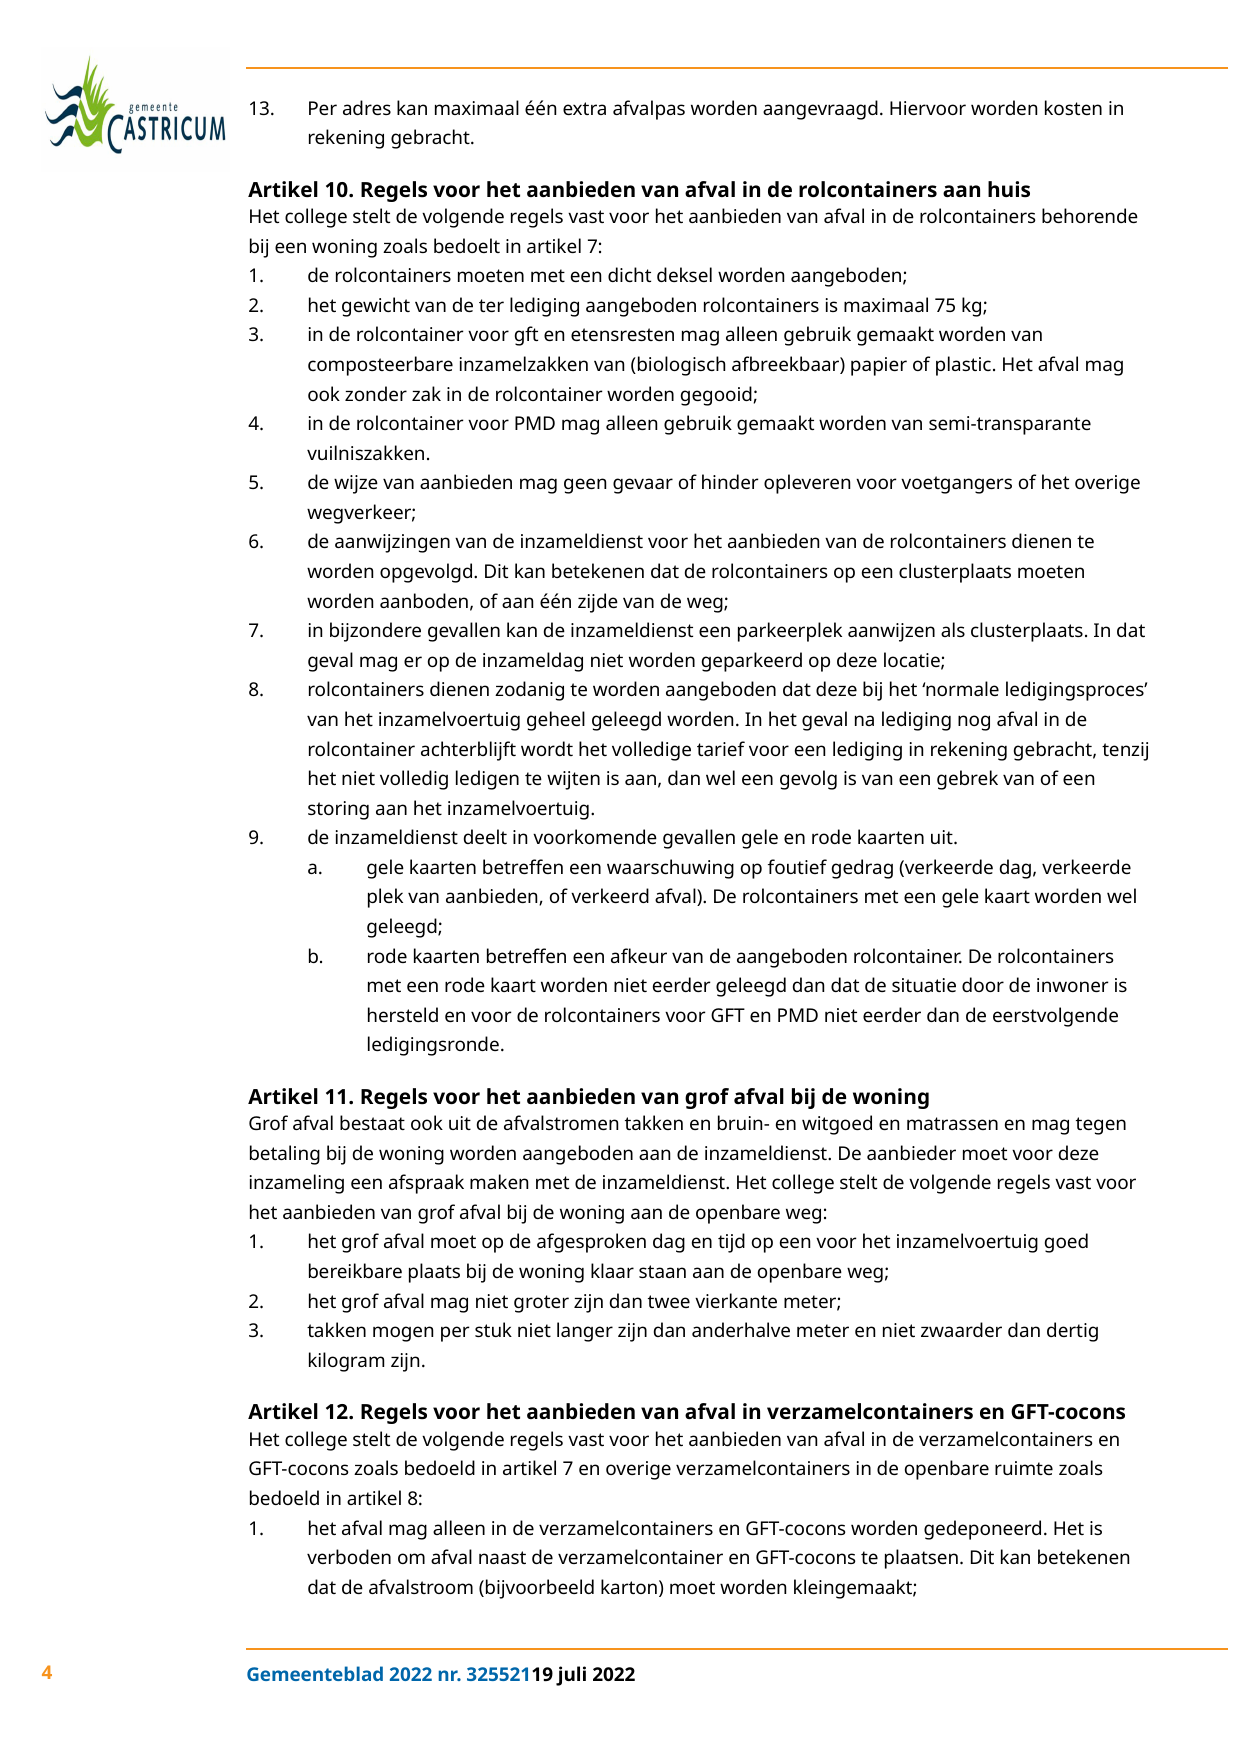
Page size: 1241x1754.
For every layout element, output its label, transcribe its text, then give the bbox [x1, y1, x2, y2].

list rode kaarten betreffen een afkeur van de aangeboden rolcontainer. De rolcontainers met een rode kaart worden niet eerder geleegd dan dat de situatie door de inwoner is hersteld en voor de rolcontainers voor GFT en PMD niet eerder dan de eerstvolgende ledigingsronde. [307, 943, 1152, 1057]
text Artikel 11. Regels voor het aanbieden van grof afval bij de woning [248, 1082, 1152, 1110]
list de wijze van aanbieden mag geen gevaar of hinder opleveren voor voetgangers of het overige wegverkeer; [248, 469, 1152, 525]
list gele kaarten betreffen een waarschuwing op foutief gedrag (verkeerde dag, verkeerde plek van aanbieden, of verkeerd afval). De rolcontainers met een gele kaart worden wel geleegd; [307, 854, 1152, 939]
list het afval mag alleen in de verzamelcontainers en GFT-cocons worden gedeponeerd. Het is verboden om afval naast de verzamelcontainer en GFT-cocons te plaatsen. Dit kan betekenen dat de afvalstroom (bijvoorbeeld karton) moet worden kleingemaakt; [248, 1515, 1152, 1599]
text Het college stelt de volgende regels vast voor het aanbieden van afval in de verzamelcontainers en GFT-cocons zoals bedoeld in artikel 7 en overige verzamelcontainers in de openbare ruimte zoals bedoeld in artikel 8: [248, 1426, 1152, 1511]
list de inzameldienst deelt in voorkomende gevallen gele en rode kaarten uit. [248, 824, 1152, 850]
text Grof afval bestaat ook uit de afvalstromen takken en bruin- en witgoed en matrassen en mag tegen betaling bij de woning worden aangeboden aan de inzameldienst. De aanbieder moet voor deze inzameling een afspraak maken met de inzameldienst. Het college stelt de volgende regels vast voor het aanbieden van grof afval bij de woning aan de openbare weg: [248, 1110, 1152, 1225]
list takken mogen per stuk niet langer zijn dan anderhalve meter en niet zwaarder dan dertig kilogram zijn. [248, 1317, 1152, 1373]
list rolcontainers dienen zodanig te worden aangeboden dat deze bij het ‘normale ledigingsproces’ van het inzamelvoertuig geheel geleegd worden. In het geval na lediging nog afval in de rolcontainer achterblijft wordt het volledige tarief voor een lediging in rekening gebracht, tenzij het niet volledig ledigen te wijten is aan, dan wel een gevolg is van een gebrek van of een storing aan het inzamelvoertuig. [248, 677, 1152, 821]
picture [41, 47, 231, 172]
list het grof afval mag niet groter zijn dan twee vierkante meter; [248, 1288, 1152, 1314]
list het grof afval moet op de afgesproken dag en tijd op een voor het inzamelvoertuig goed bereikbare plaats bij de woning klaar staan aan de openbare weg; [248, 1229, 1152, 1284]
list de rolcontainers moeten met een dicht deksel worden aangeboden; [248, 262, 1152, 288]
text Artikel 12. Regels voor het aanbieden van afval in verzamelcontainers en GFT-cocons [248, 1397, 1152, 1426]
list in bijzondere gevallen kan de inzameldienst een parkeerplek aanwijzen als clusterplaats. In dat geval mag er op de inzameldag niet worden geparkeerd op deze locatie; [248, 617, 1152, 673]
text Het college stelt de volgende regels vast voor het aanbieden van afval in de rolcontainers behorende bij een woning zoals bedoelt in artikel 7: [248, 203, 1152, 258]
text Artikel 10. Regels voor het aanbieden van afval in de rolcontainers aan huis [248, 175, 1152, 203]
list in de rolcontainer voor PMD mag alleen gebruik gemaakt worden van semi-transparante vuilniszakken. [248, 410, 1152, 466]
list Per adres kan maximaal één extra afvalpas worden aangevraagd. Hiervoor worden kosten in rekening gebracht. [248, 95, 1152, 150]
list in de rolcontainer voor gft en etensresten mag alleen gebruik gemaakt worden van composteerbare inzamelzakken van (biologisch afbreekbaar) papier of plastic. Het afval mag ook zonder zak in de rolcontainer worden gegooid; [248, 322, 1152, 406]
list het gewicht van de ter lediging aangeboden rolcontainers is maximaal 75 kg; [248, 292, 1152, 318]
list de aanwijzingen van de inzameldienst voor het aanbieden van de rolcontainers dienen te worden opgevolgd. Dit kan betekenen dat de rolcontainers op een clusterplaats moeten worden aanboden, of aan één zijde van de weg; [248, 529, 1152, 613]
